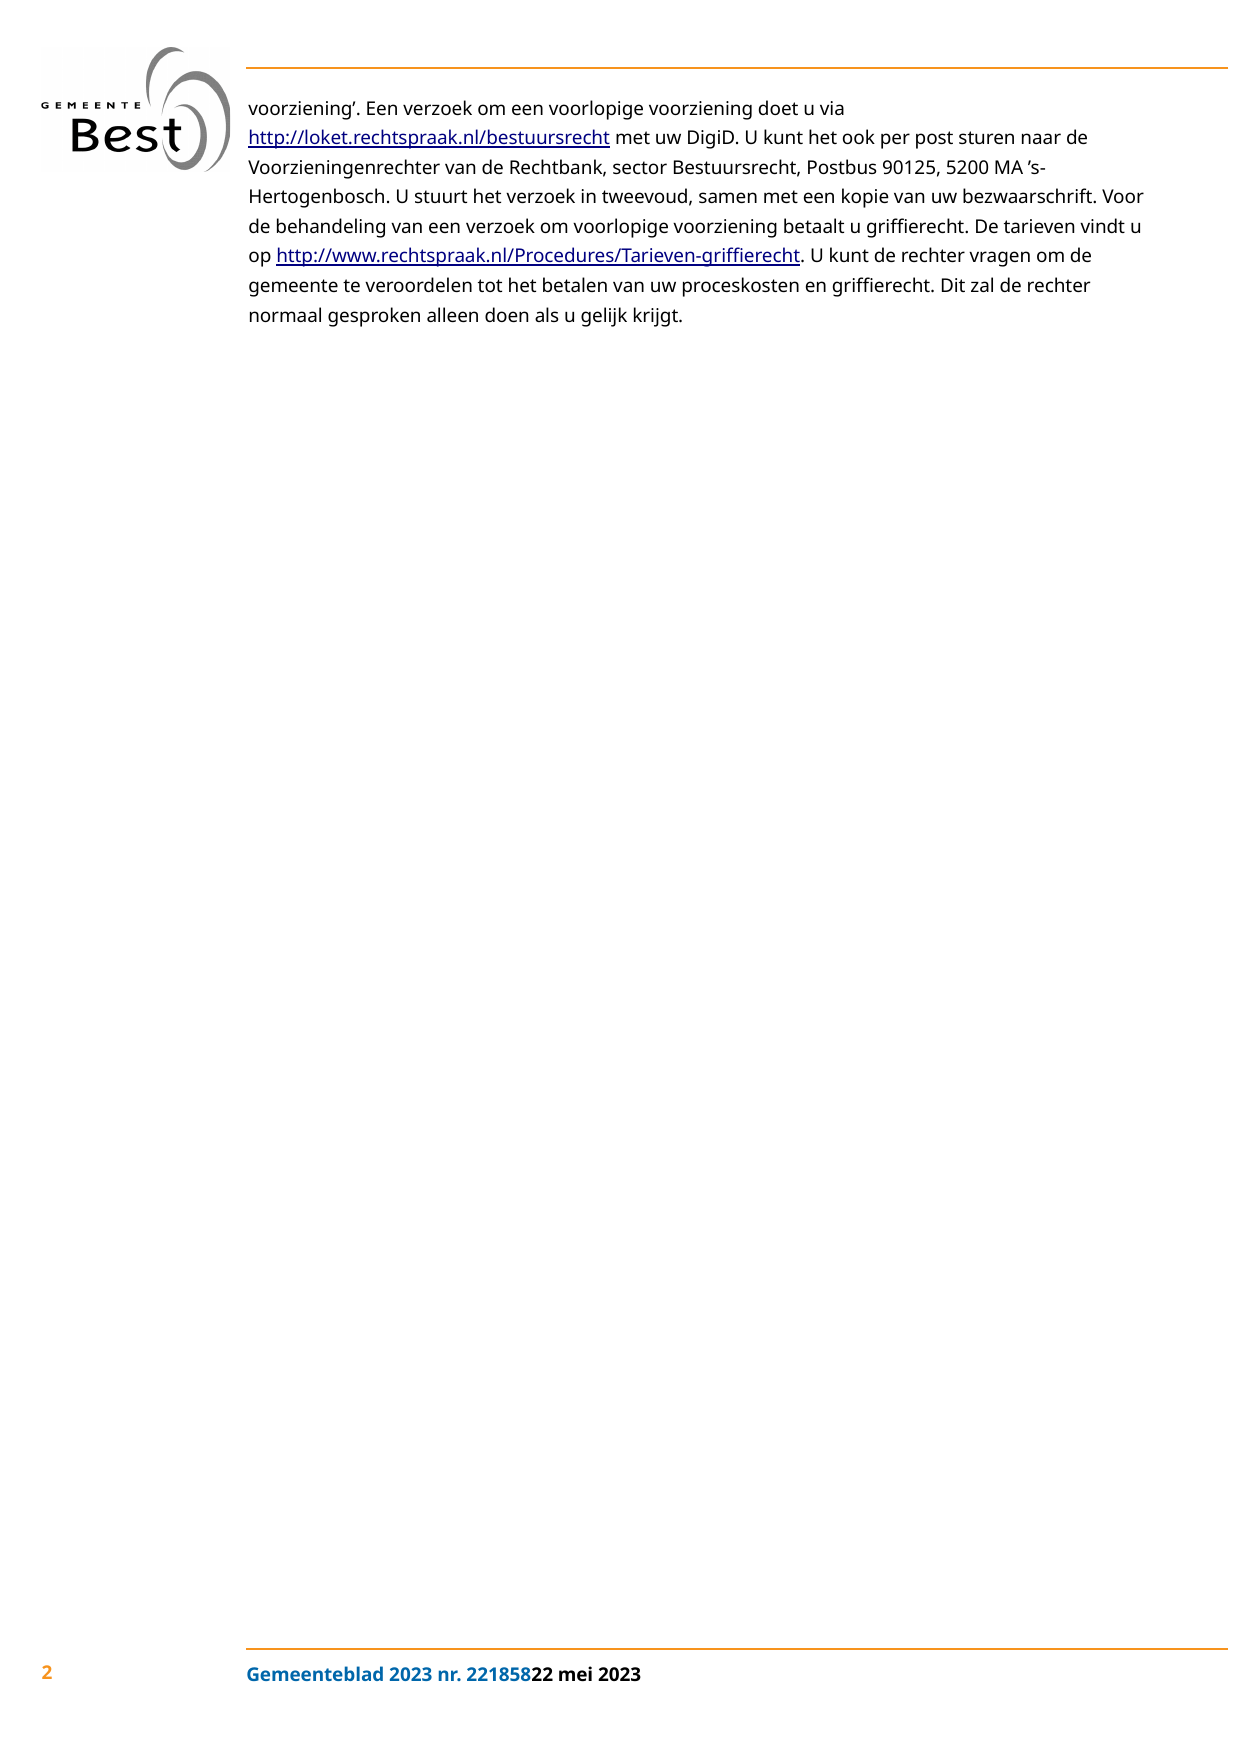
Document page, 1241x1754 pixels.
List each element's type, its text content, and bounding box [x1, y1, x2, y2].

text voorziening’. Een verzoek om een voorlopige voorziening doet u via http://loket.rechtspraak.nl/bestuursrecht met uw DigiD. U kunt het ook per post sturen naar de Voorzieningenrechter van de Rechtbank, sector Bestuursrecht, Postbus 90125, 5200 MA ’s-Hertogenbosch. U stuurt het verzoek in tweevoud, samen met een kopie van uw bezwaarschrift. Voor de behandeling van een verzoek om voorlopige voorziening betaalt u griffierecht. De tarieven vindt u op http://www.rechtspraak.nl/Procedures/Tarieven-griffierecht. U kunt de rechter vragen om de gemeente te veroordelen tot het betalen van uw proceskosten en griffierecht. Dit zal de rechter normaal gesproken alleen doen als u gelijk krijgt. [248, 95, 1152, 328]
picture [41, 47, 231, 172]
